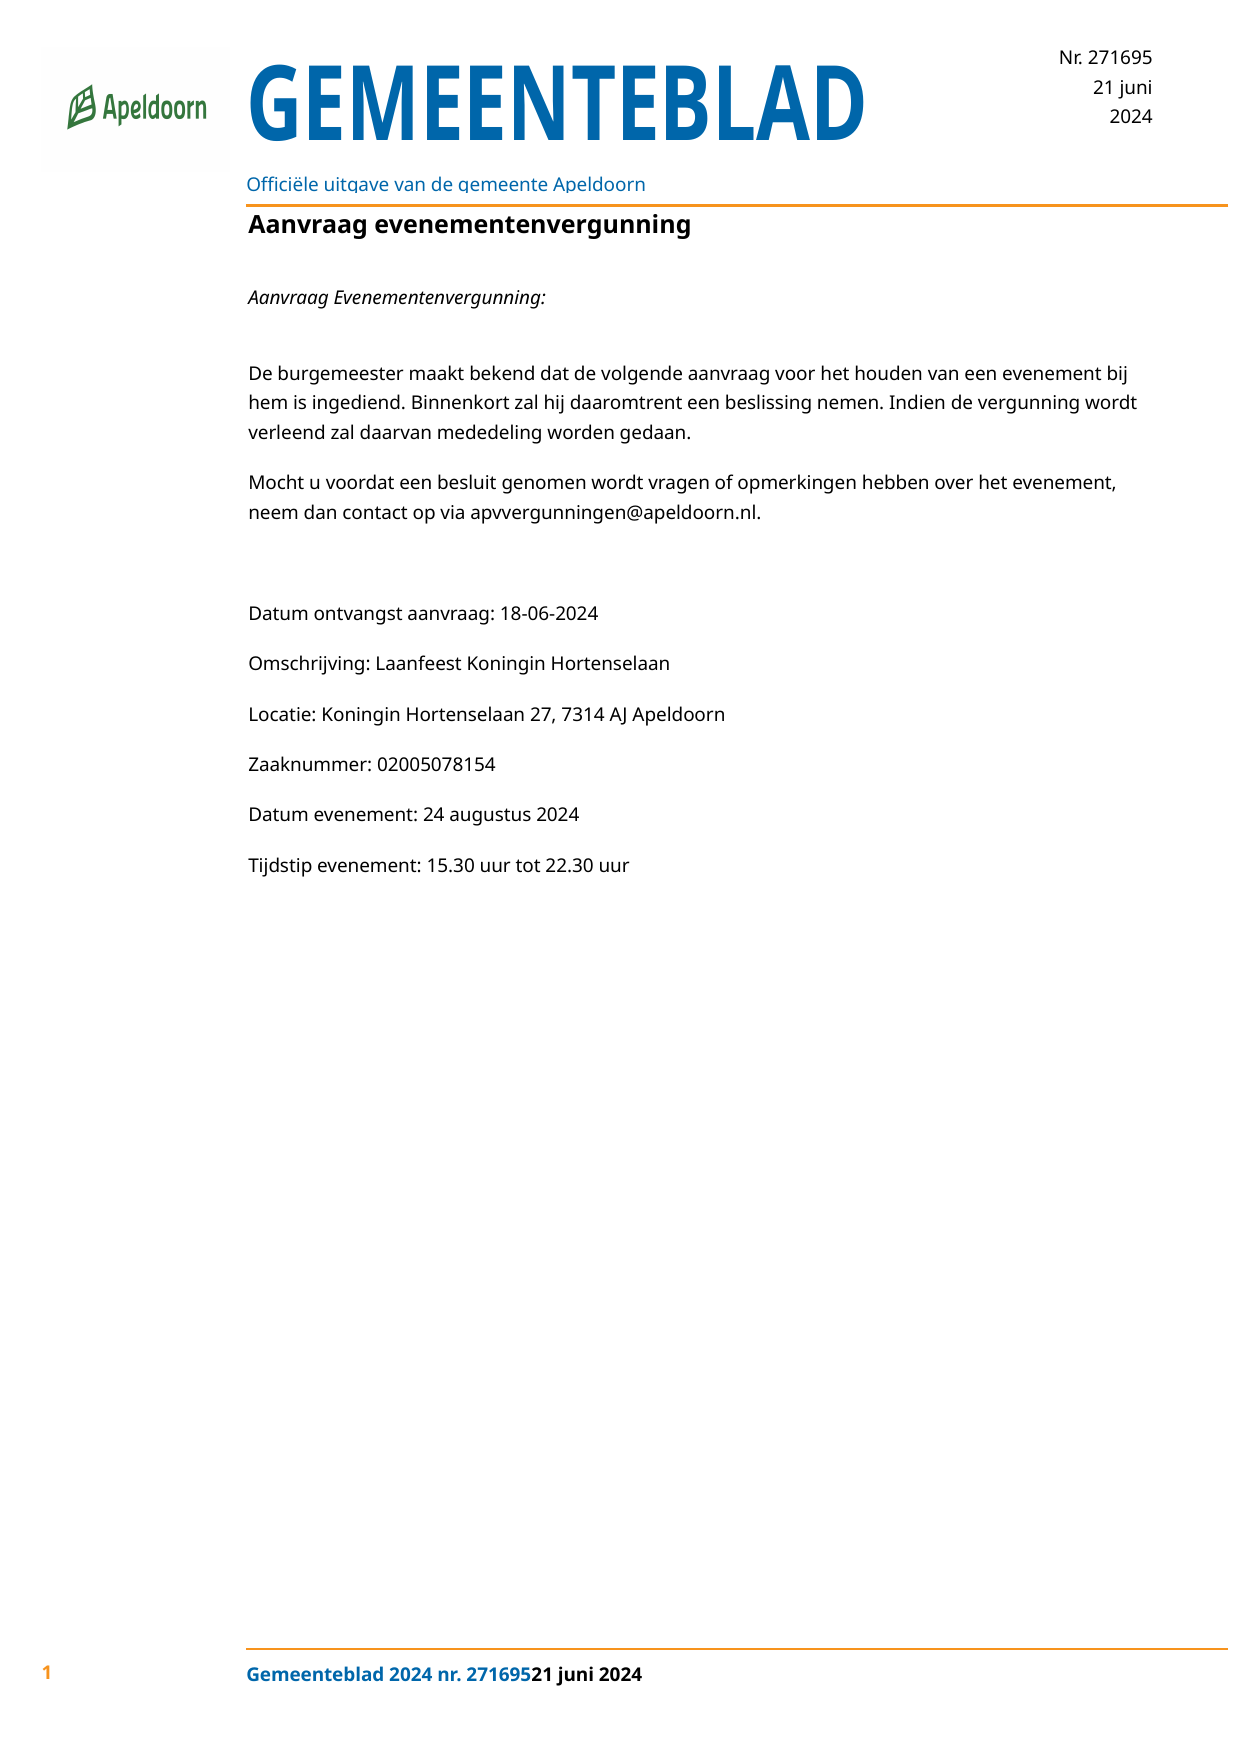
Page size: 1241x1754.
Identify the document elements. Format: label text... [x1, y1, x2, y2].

text Datum ontvangst aanvraag: 18-06-2024 [248, 600, 1152, 626]
text De burgemeester maakt bekend dat de volgende aanvraag voor het houden van een evenement bij hem is ingediend. Binnenkort zal hij daaromtrent een beslissing nemen. Indien de vergunning wordt verleend zal daarvan mededeling worden gedaan. [248, 360, 1152, 445]
text Aanvraag Evenementenvergunning: [248, 284, 1152, 309]
text Tijdstip evenement: 15.30 uur tot 22.30 uur [248, 852, 1152, 878]
text Locatie: Koningin Hortenselaan 27, 7314 AJ Apeldoorn [248, 701, 1152, 727]
text Omschrijving: Laanfeest Koningin Hortenselaan [248, 650, 1152, 676]
text Zaaknummer: 02005078154 [248, 751, 1152, 777]
text Mocht u voordat een besluit genomen wordt vragen of opmerkingen hebben over het evenement, neem dan contact op via apvvergunningen@apeldoorn.nl. [248, 469, 1152, 525]
picture [41, 47, 231, 172]
text Aanvraag evenementenvergunning [248, 207, 1152, 241]
text Datum evenement: 24 augustus 2024 [248, 802, 1152, 827]
